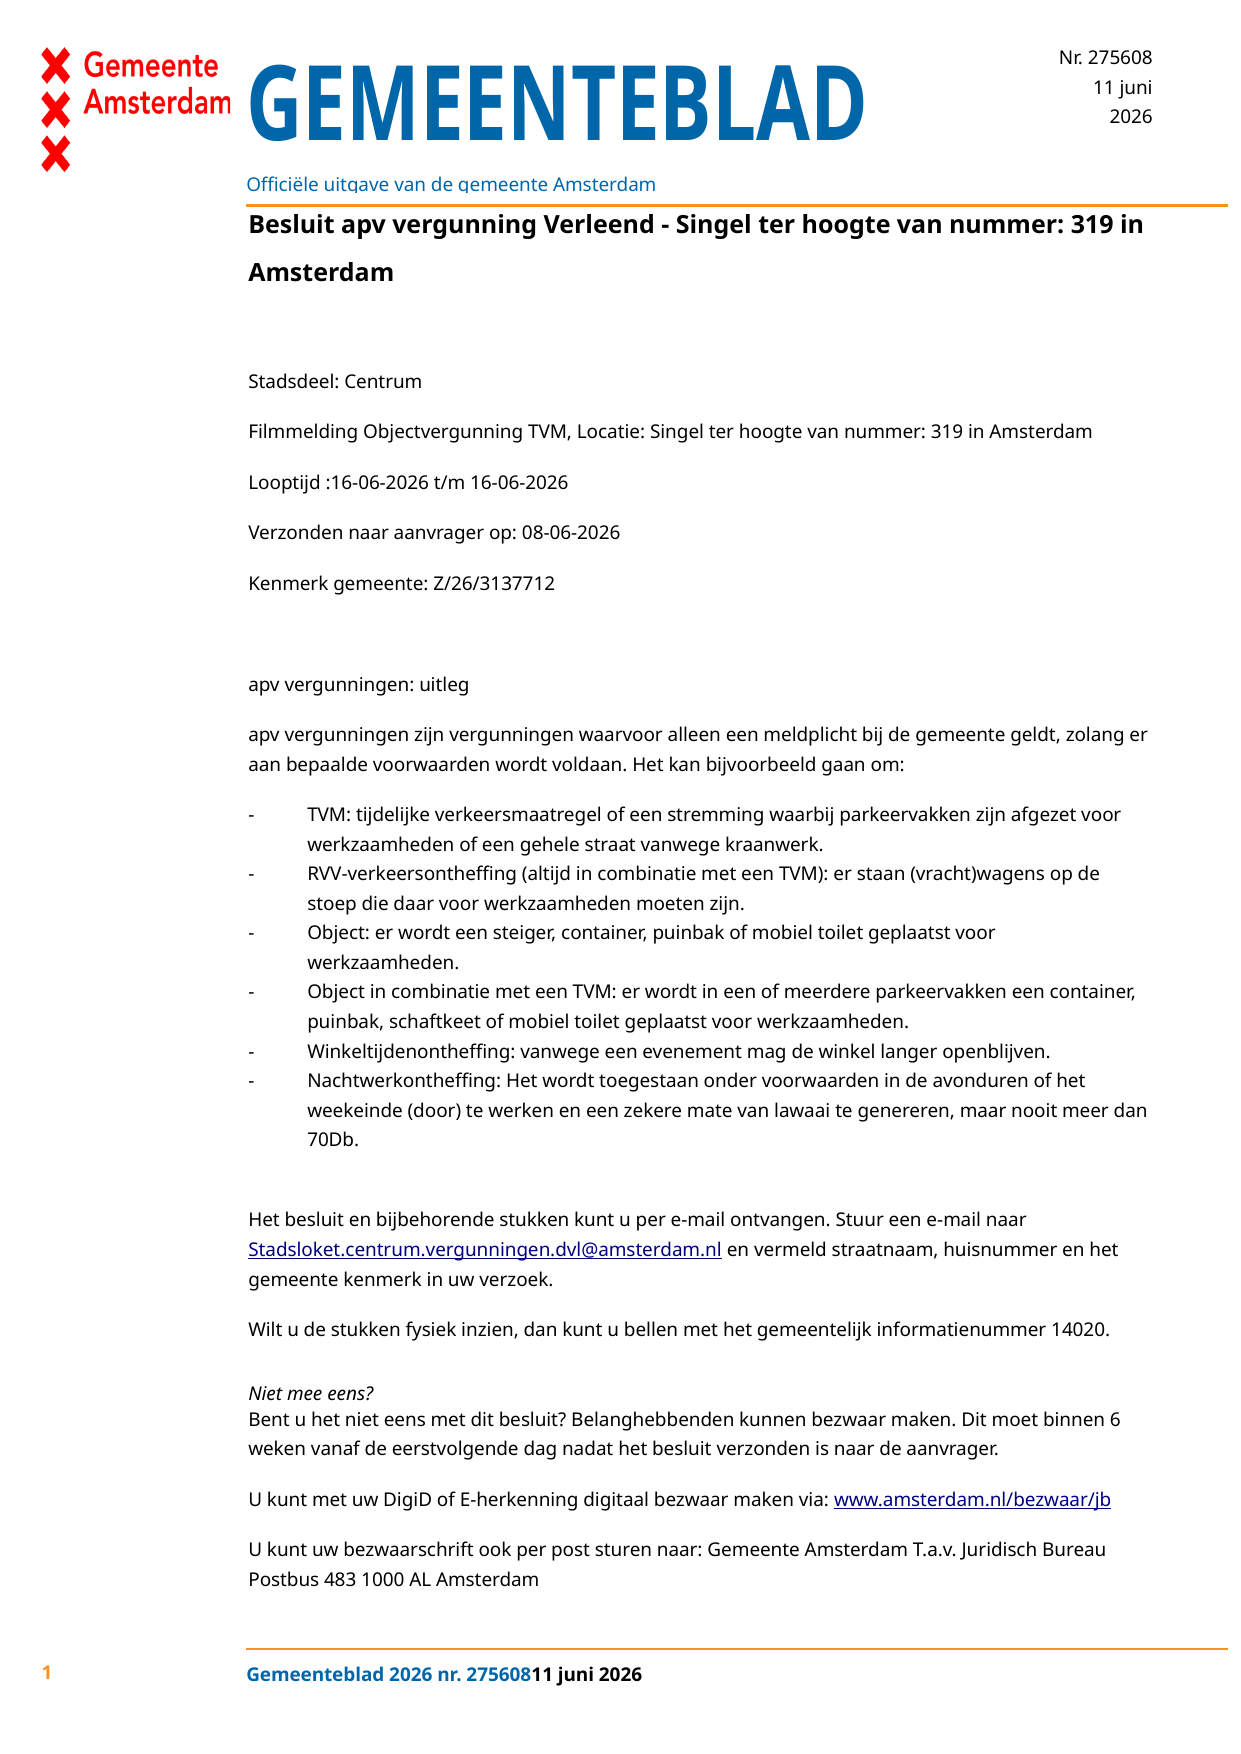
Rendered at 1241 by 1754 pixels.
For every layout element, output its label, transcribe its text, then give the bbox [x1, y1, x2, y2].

list TVM: tijdelijke verkeersmaatregel of een stremming waarbij parkeervakken zijn afgezet voor werkzaamheden of een gehele straat vanwege kraanwerk. [248, 801, 1152, 857]
text Wilt u de stukken fysiek inzien, dan kunt u bellen met het gemeentelijk informatienummer 14020. [248, 1316, 1152, 1342]
text Verzonden naar aanvrager op: 08-06-2026 [248, 519, 1152, 545]
list Object in combinatie met een TVM: er wordt in een of meerdere parkeervakken een container, puinbak, schaftkeet of mobiel toilet geplaatst voor werkzaamheden. [248, 979, 1152, 1034]
text Bent u het niet eens met dit besluit? Belanghebbenden kunnen bezwaar maken. Dit moet binnen 6 weken vanaf de eerstvolgende dag nadat het besluit verzonden is naar de aanvrager. [248, 1406, 1152, 1461]
list Object: er wordt een steiger, container, puinbak of mobiel toilet geplaatst voor werkzaamheden. [248, 919, 1152, 975]
text Kenmerk gemeente: Z/26/3137712 [248, 570, 1152, 596]
text Het besluit en bijbehorende stukken kunt u per e-mail ontvangen. Stuur een e-mail naar Stadsloket.centrum.vergunningen.dvl@amsterdam.nl en vermeld straatnaam, huisnummer en het gemeente kenmerk in uw verzoek. [248, 1207, 1152, 1292]
list Nachtwerkontheffing: Het wordt toegestaan onder voorwaarden in de avonduren of het weekeinde (door) te werken en een zekere mate van lawaai te genereren, maar nooit meer dan 70Db. [248, 1067, 1152, 1152]
text Filmmelding Objectvergunning TVM, Locatie: Singel ter hoogte van nummer: 319 in Amsterdam [248, 419, 1152, 444]
picture [41, 47, 231, 172]
text U kunt uw bezwaarschrift ook per post sturen naar: Gemeente Amsterdam T.a.v. Juridisch Bureau Postbus 483 1000 AL Amsterdam [248, 1536, 1152, 1592]
text Besluit apv vergunning Verleend - Singel ter hoogte van nummer: 319 in Amsterdam [248, 207, 1152, 288]
text apv vergunningen: uitleg [248, 671, 1152, 697]
list RVV-verkeersontheffing (altijd in combinatie met een TVM): er staan (vracht)wagens op de stoep die daar voor werkzaamheden moeten zijn. [248, 860, 1152, 916]
text Niet mee eens? [248, 1380, 1152, 1406]
text U kunt met uw DigiD of E-herkenning digitaal bezwaar maken via: www.amsterdam.nl/bezwaar/jb [248, 1486, 1152, 1512]
list Winkeltijdenontheffing: vanwege een evenement mag de winkel langer openblijven. [248, 1038, 1152, 1064]
text apv vergunningen zijn vergunningen waarvoor alleen een meldplicht bij de gemeente geldt, zolang er aan bepaalde voorwaarden wordt voldaan. Het kan bijvoorbeeld gaan om: [248, 721, 1152, 777]
text Stadsdeel: Centrum [248, 368, 1152, 394]
text Looptijd :16-06-2026 t/m 16-06-2026 [248, 469, 1152, 495]
